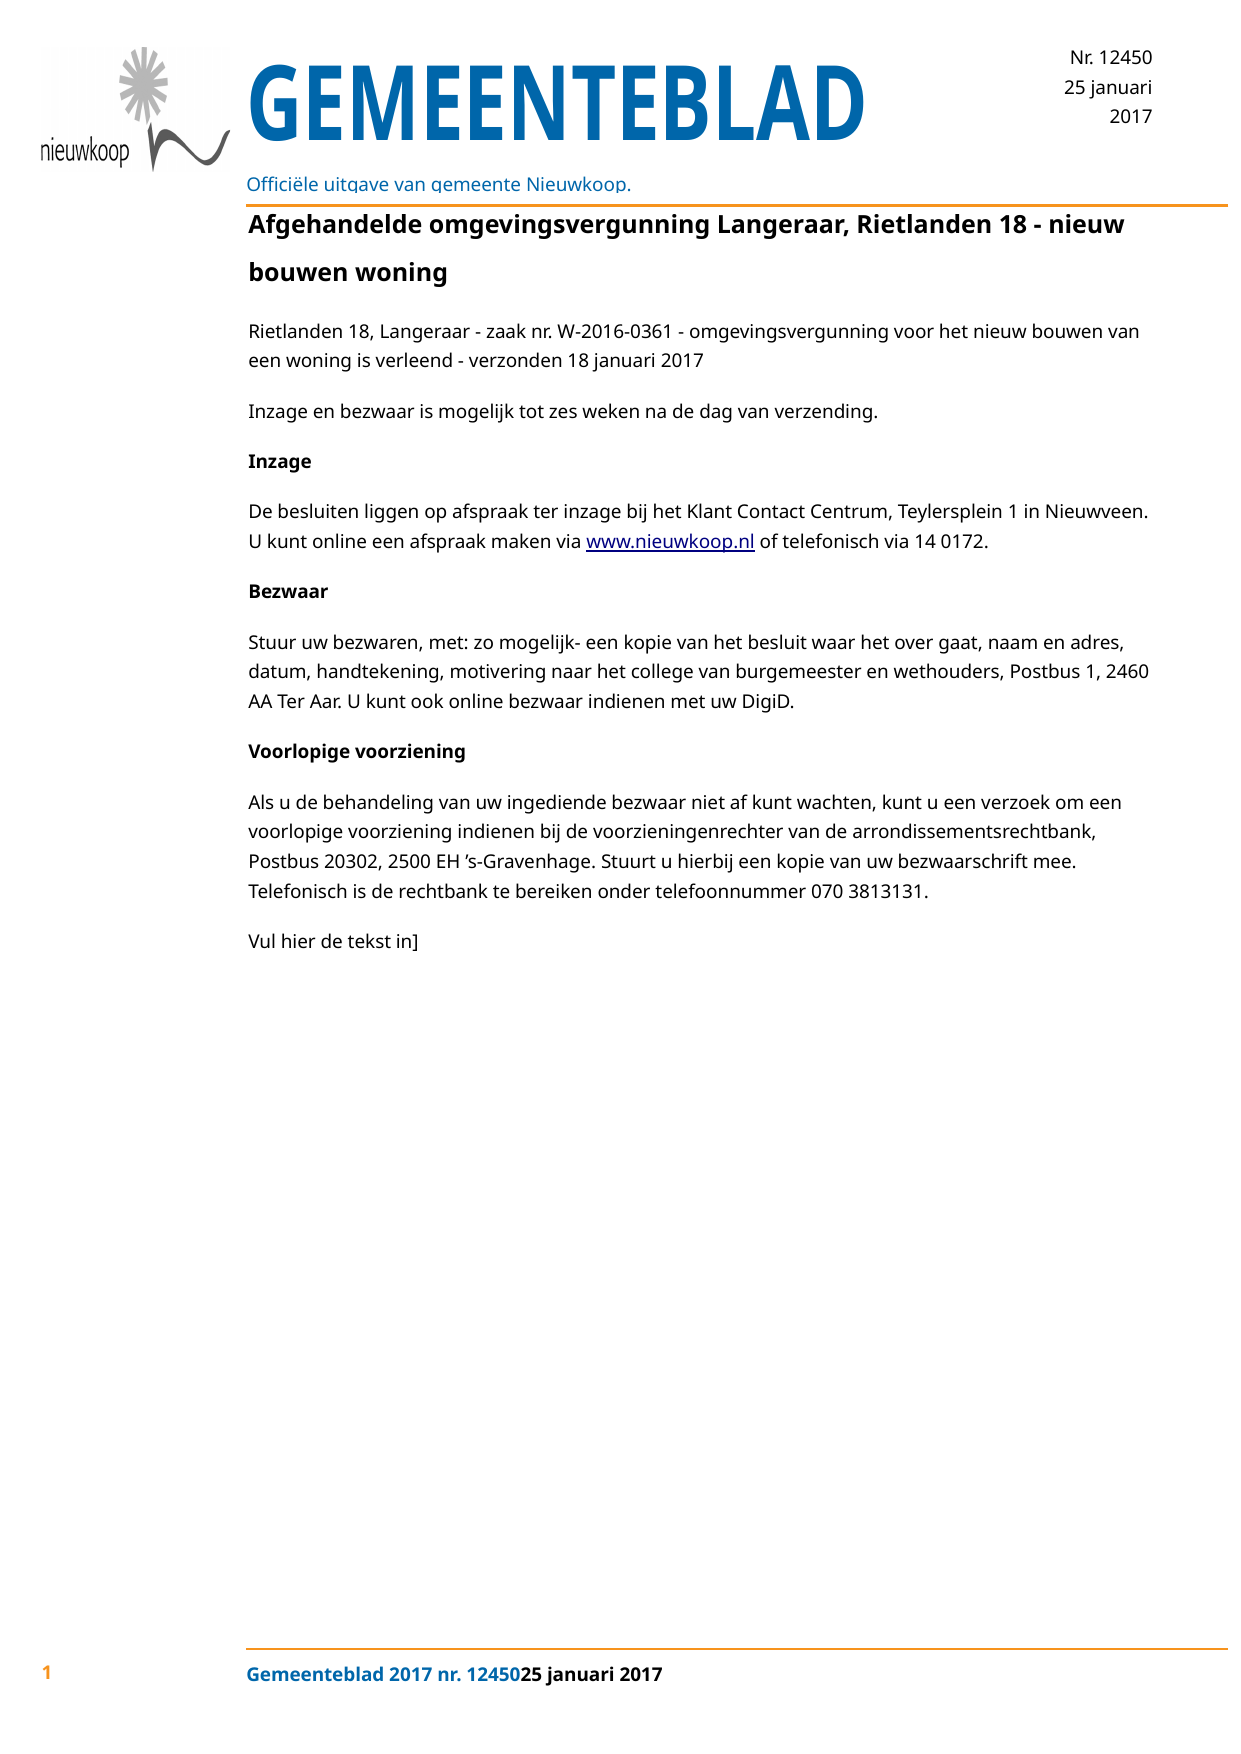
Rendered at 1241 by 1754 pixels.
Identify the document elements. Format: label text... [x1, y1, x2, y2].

text Afgehandelde omgevingsvergunning Langeraar, Rietlanden 18 - nieuw bouwen woning [248, 207, 1152, 288]
text Rietlanden 18, Langeraar - zaak nr. W-2016-0361 - omgevingsvergunning voor het nieuw bouwen van een woning is verleend - verzonden 18 januari 2017 [248, 318, 1152, 373]
text Inzage en bezwaar is mogelijk tot zes weken na de dag van verzending. [248, 398, 1152, 424]
picture [41, 47, 231, 172]
text Als u de behandeling van uw ingediende bezwaar niet af kunt wachten, kunt u een verzoek om een voorlopige voorziening indienen bij de voorzieningenrechter van de arrondissementsrechtbank, Postbus 20302, 2500 EH ’s-Gravenhage. Stuurt u hierbij een kopie van uw bezwaarschrift mee. Telefonisch is de rechtbank te bereiken onder telefoonnummer 070 3813131. [248, 789, 1152, 904]
text Voorlopige voorziening [248, 739, 1152, 764]
text Bezwaar [248, 579, 1152, 604]
text Vul hier de tekst in] [248, 928, 1152, 954]
text Stuur uw bezwaren, met: zo mogelijk- een kopie van het besluit waar het over gaat, naam en adres, datum, handtekening, motivering naar het college van burgemeester en wethouders, Postbus 1, 2460 AA Ter Aar. U kunt ook online bezwaar indienen met uw DigiD. [248, 629, 1152, 714]
text Inzage [248, 448, 1152, 474]
text De besluiten liggen op afspraak ter inzage bij het Klant Contact Centrum, Teylersplein 1 in Nieuwveen. U kunt online een afspraak maken via www.nieuwkoop.nl of telefonisch via 14 0172. [248, 499, 1152, 554]
